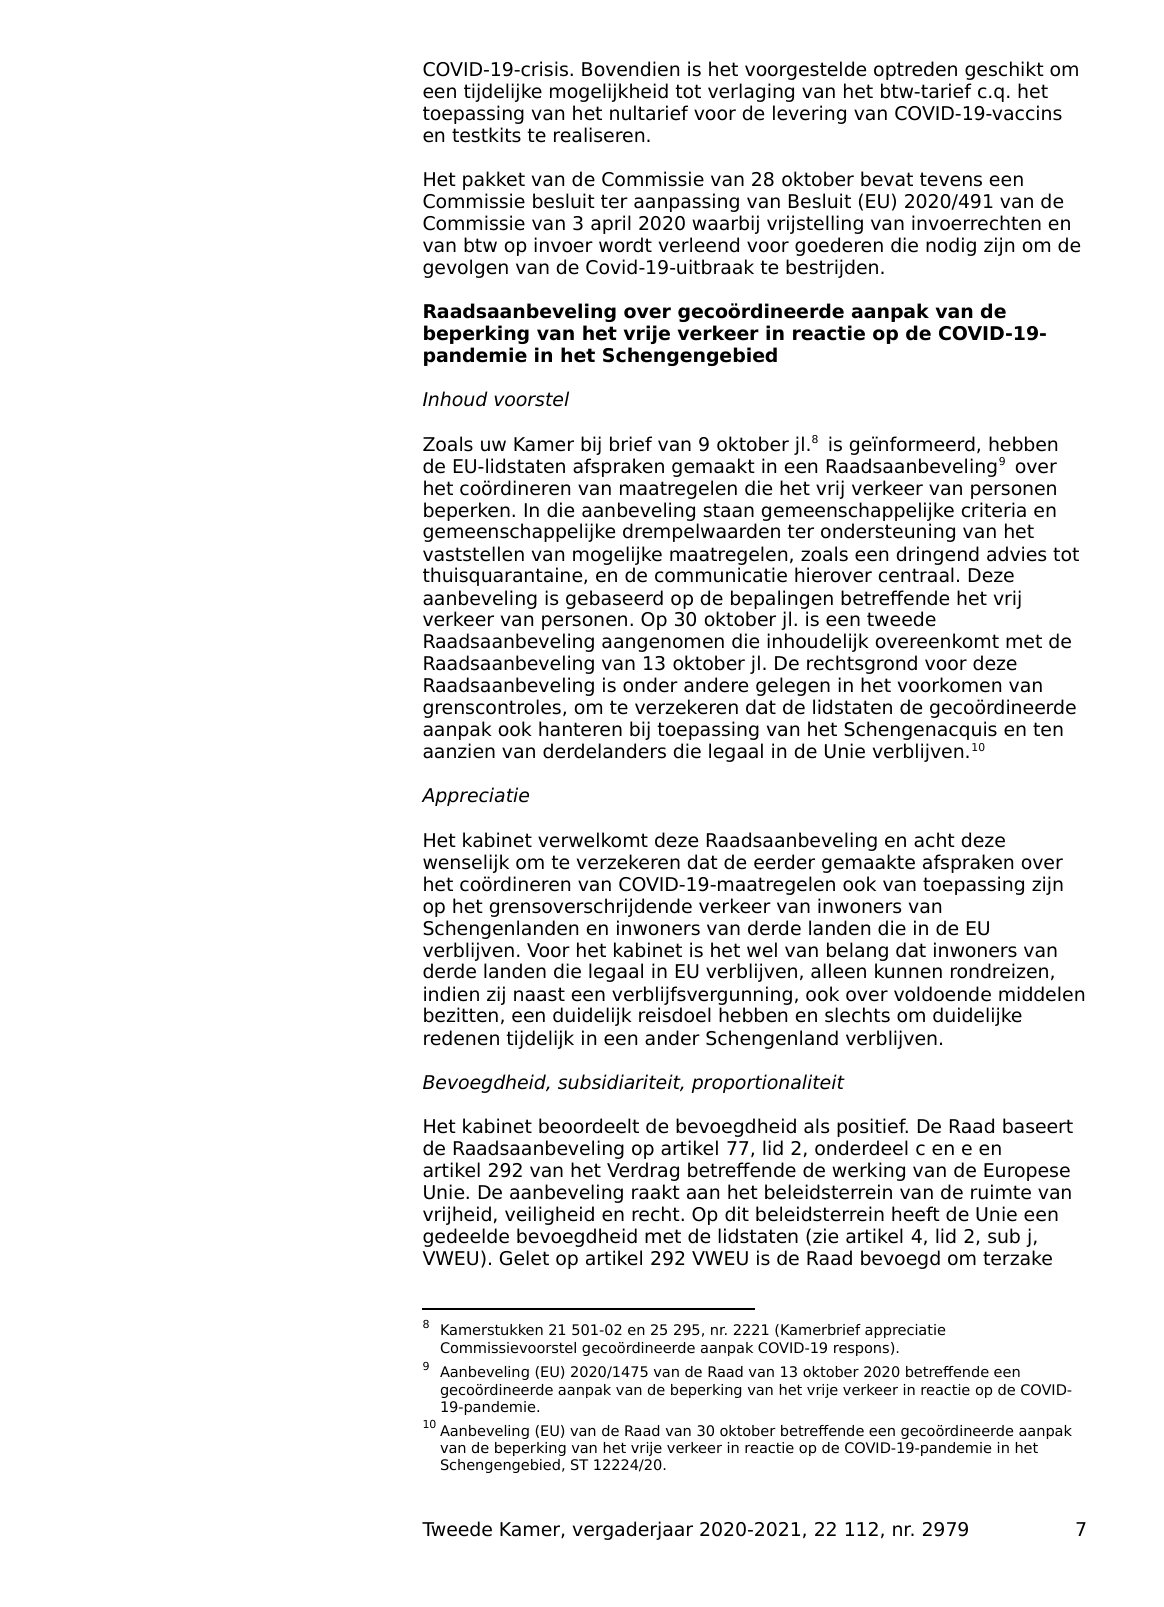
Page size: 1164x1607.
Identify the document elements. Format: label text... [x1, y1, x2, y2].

subtitle Inhoud voorstel [422, 389, 1087, 411]
text Het kabinet beoordeelt de bevoegdheid als positief. De Raad baseert de Raadsaanbeveling op artikel 77, lid 2, onderdeel c en e en artikel 292 van het Verdrag betreffende de werking van de Europese Unie. De aanbeveling raakt aan het beleidsterrein van de ruimte van vrijheid, veiligheid en recht. Op dit beleidsterrein heeft de Unie een gedeelde bevoegdheid met de lidstaten (zie artikel 4, lid 2, sub j, VWEU). Gelet op artikel 292 VWEU is de Raad bevoegd om terzake [422, 1116, 1087, 1269]
text Zoals uw Kamer bij brief van 9 oktober jl. is geïnformeerd, hebben de EU-lidstaten afspraken gemaakt in een Raadsaanbeveling over het coördineren van maatregelen die het vrij verkeer van personen beperken. In die aanbeveling staan gemeenschappelijke criteria en gemeenschappelijke drempelwaarden ter ondersteuning van het vaststellen van mogelijke maatregelen, zoals een dringend advies tot thuisquarantaine, en de communicatie hierover centraal. Deze aanbeveling is gebaseerd op de bepalingen betreffende het vrij verkeer van personen. Op 30 oktober jl. is een tweede Raadsaanbeveling aangenomen die inhoudelijk overeenkomt met de Raadsaanbeveling van 13 oktober jl. De rechtsgrond voor deze Raadsaanbeveling is onder andere gelegen in het voorkomen van grenscontroles, om te verzekeren dat de lidstaten de gecoördineerde aanpak ook hanteren bij toepassing van het Schengenacquis en ten aanzien van derdelanders die legaal in de Unie verblijven. [422, 433, 1087, 763]
text Aanbeveling (EU) van de Raad van 30 oktober betreffende een gecoördineerde aanpak van de beperking van het vrije verkeer in reactie op de COVID-19-pandemie in het Schengengebied, ST 12224/20. [422, 1418, 1087, 1474]
subtitle Appreciatie [422, 785, 1087, 807]
text Kamerstukken 21 501-02 en 25 295, nr. 2221 (Kamerbrief appreciatie Commissievoorstel gecoördineerde aanpak COVID-19 respons). [422, 1318, 1087, 1357]
subtitle Raadsaanbeveling over gecoördineerde aanpak van de beperking van het vrije verkeer in reactie op de COVID-19-pandemie in het Schengengebied [422, 301, 1087, 367]
subtitle Bevoegdheid, subsidiariteit, proportionaliteit [422, 1072, 1087, 1093]
text Het kabinet verwelkomt deze Raadsaanbeveling en acht deze wenselijk om te verzekeren dat de eerder gemaakte afspraken over het coördineren van COVID-19-maatregelen ook van toepassing zijn op het grensoverschrijdende verkeer van inwoners van Schengenlanden en inwoners van derde landen die in de EU verblijven. Voor het kabinet is het wel van belang dat inwoners van derde landen die legaal in EU verblijven, alleen kunnen rondreizen, indien zij naast een verblijfsvergunning, ook over voldoende middelen bezitten, een duidelijk reisdoel hebben en slechts om duidelijke redenen tijdelijk in een ander Schengenland verblijven. [422, 829, 1087, 1049]
text Aanbeveling (EU) 2020/1475 van de Raad van 13 oktober 2020 betreffende een gecoördineerde aanpak van de beperking van het vrije verkeer in reactie op de COVID-19-pandemie. [422, 1360, 1087, 1416]
text COVID-19-crisis. Bovendien is het voorgestelde optreden geschikt om een tijdelijke mogelijkheid tot verlaging van het btw-tarief c.q. het toepassing van het nultarief voor de levering van COVID-19-vaccins en testkits te realiseren. [422, 59, 1087, 147]
text Het pakket van de Commissie van 28 oktober bevat tevens een Commissie besluit ter aanpassing van Besluit (EU) 2020/491 van de Commissie van 3 april 2020 waarbij vrijstelling van invoerrechten en van btw op invoer wordt verleend voor goederen die nodig zijn om de gevolgen van de Covid-19-uitbraak te bestrijden. [422, 169, 1087, 279]
